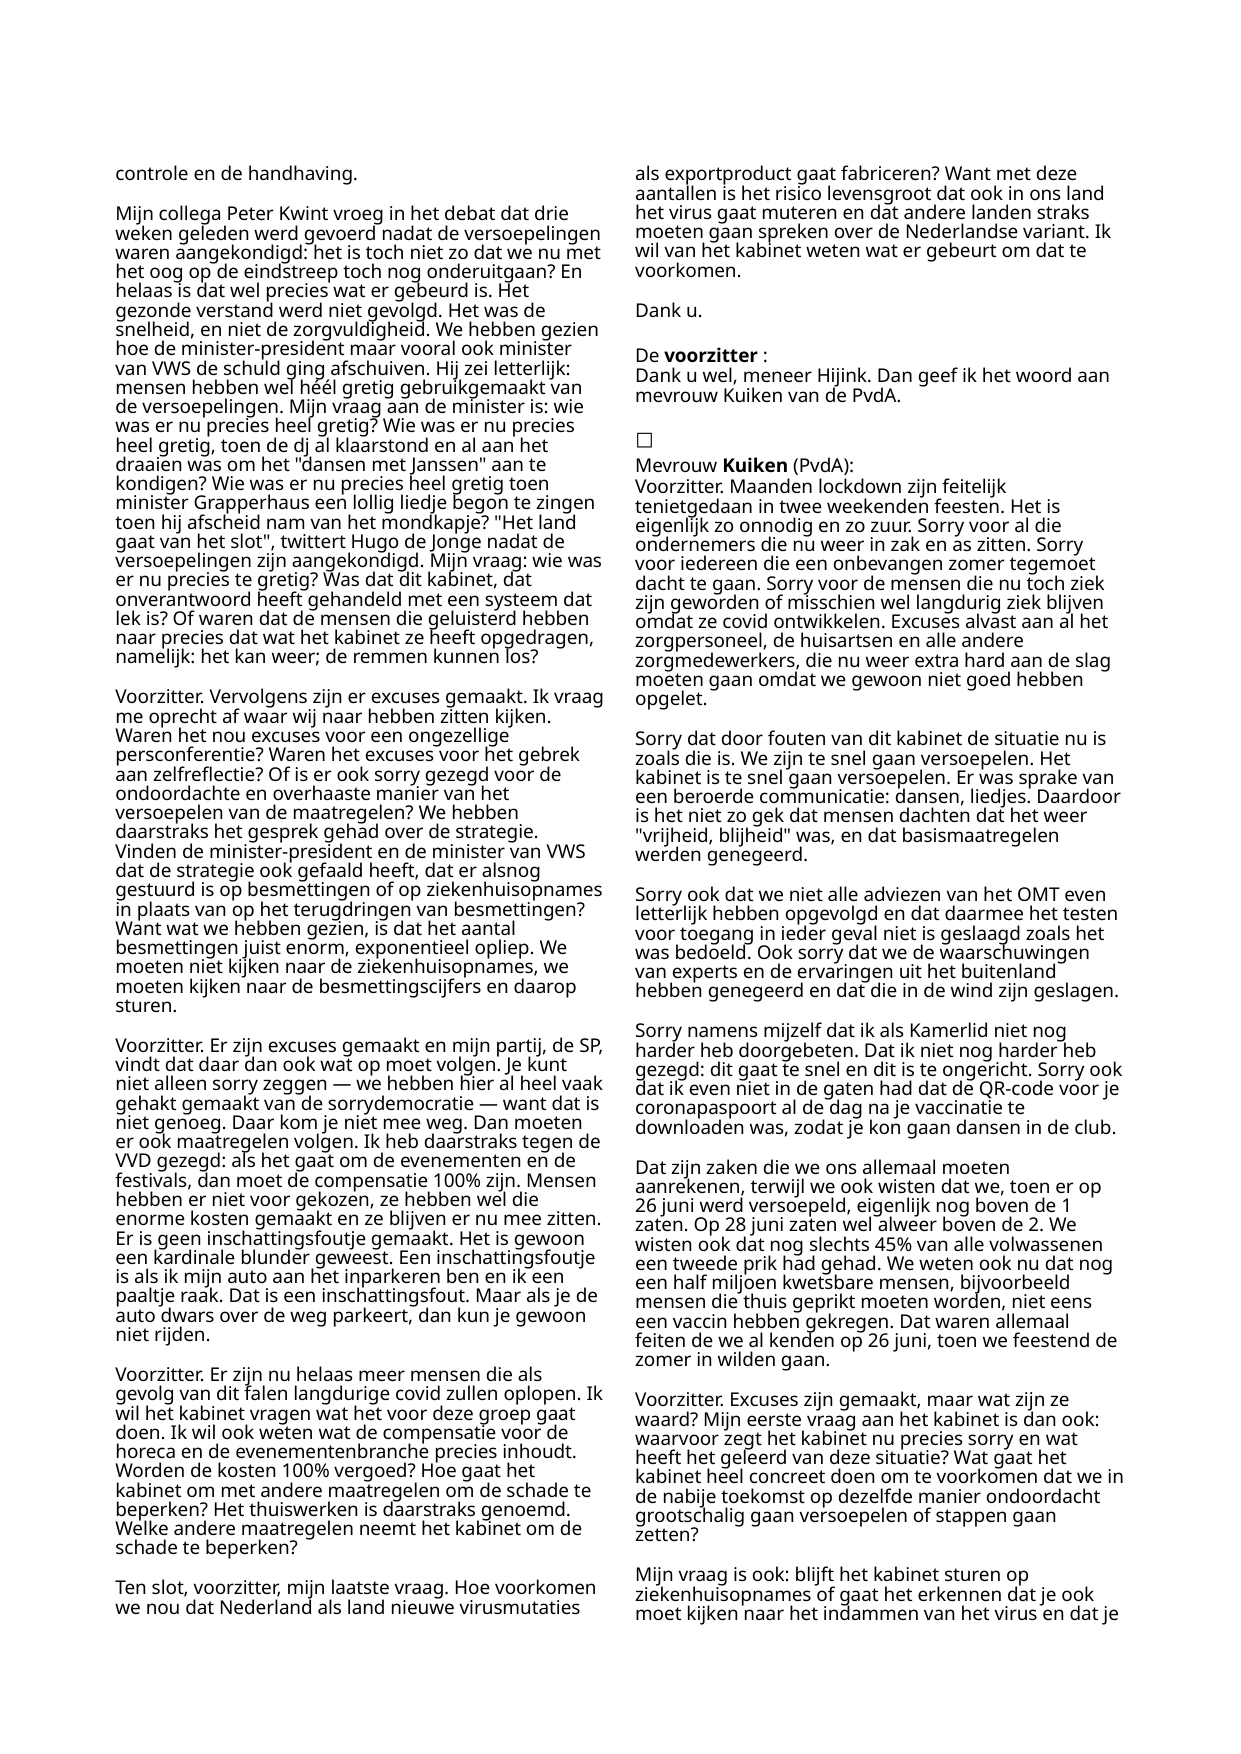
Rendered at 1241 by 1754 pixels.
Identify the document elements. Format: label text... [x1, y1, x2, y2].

text Sorry ook dat we niet alle adviezen van het OMT even letterlijk hebben opgevolgd en dat daarmee het testen voor toegang in ieder geval niet is geslaagd zoals het was bedoeld. Ook sorry dat we de waarschuwingen van experts en de ervaringen uit het buitenland hebben genegeerd en dat die in de wind zijn geslagen. [635, 886, 1125, 1002]
text Dank u wel, meneer Hijink. Dan geef ik het woord aan mevrouw Kuiken van de PvdA. [635, 367, 1125, 406]
text Mevrouw Kuiken (PvdA): [635, 453, 1125, 478]
text Ten slot, voorzitter, mijn laatste vraag. Hoe voorkomen we nou dat Nederland als land nieuwe virusmutaties [115, 1579, 605, 1618]
text Voorzitter. Er zijn nu helaas meer mensen die als gevolg van dit falen langdurige covid zullen oplopen. Ik wil het kabinet vragen wat het voor deze groep gaat doen. Ik wil ook weten wat de compensatie voor de horeca en de evenementenbranche precies inhoudt. Worden de kosten 100% vergoed? Hoe gaat het kabinet om met andere maatregelen om de schade te beperken? Het thuiswerken is daarstraks genoemd. Welke andere maatregelen neemt het kabinet om de schade te beperken? [115, 1366, 605, 1559]
text Sorry dat door fouten van dit kabinet de situatie nu is zoals die is. We zijn te snel gaan versoepelen. Het kabinet is te snel gaan versoepelen. Er was sprake van een beroerde communicatie: dansen, liedjes. Daardoor is het niet zo gek dat mensen dachten dat het weer "vrijheid, blijheid" was, en dat basismaatregelen werden genegeerd. [635, 730, 1125, 865]
text Mijn vraag is ook: blijft het kabinet sturen op ziekenhuisopnames of gaat het erkennen dat je ook moet kijken naar het indammen van het virus en dat je [635, 1566, 1125, 1624]
text Dat zijn zaken die we ons allemaal moeten aanrekenen, terwijl we ook wisten dat we, toen er op 26 juni werd versoepeld, eigenlijk nog boven de 1 zaten. Op 28 juni zaten wel alweer boven de 2. We wisten ook dat nog slechts 45% van alle volwassenen een tweede prik had gehad. We weten ook nu dat nog een half miljoen kwetsbare mensen, bijvoorbeeld mensen die thuis geprikt moeten worden, niet eens een vaccin hebben gekregen. Dat waren allemaal feiten de we al kenden op 26 juni, toen we feestend de zomer in wilden gaan. [635, 1159, 1125, 1371]
text ⬜ [635, 427, 1125, 453]
text Voorzitter. Maanden lockdown zijn feitelijk tenietgedaan in twee weekenden feesten. Het is eigenlijk zo onnodig en zo zuur. Sorry voor al die ondernemers die nu weer in zak en as zitten. Sorry voor iedereen die een onbevangen zomer tegemoet dacht te gaan. Sorry voor de mensen die nu toch ziek zijn geworden of misschien wel langdurig ziek blijven omdat ze covid ontwikkelen. Excuses alvast aan al het zorgpersoneel, de huisartsen en alle andere zorgmedewerkers, die nu weer extra hard aan de slag moeten gaan omdat we gewoon niet goed hebben opgelet. [635, 478, 1125, 709]
text Voorzitter. Excuses zijn gemaakt, maar wat zijn ze waard? Mijn eerste vraag aan het kabinet is dan ook: waarvoor zegt het kabinet nu precies sorry en wat heeft het geleerd van deze situatie? Wat gaat het kabinet heel concreet doen om te voorkomen dat we in de nabije toekomst op dezelfde manier ondoordacht grootschalig gaan versoepelen of stappen gaan zetten? [635, 1391, 1125, 1546]
text Dank u. [635, 302, 1125, 321]
text Voorzitter. Er zijn excuses gemaakt en mijn partij, de SP, vindt dat daar dan ook wat op moet volgen. Je kunt niet alleen sorry zeggen — we hebben hier al heel vaak gehakt gemaakt van de sorrydemocratie — want dat is niet genoeg. Daar kom je niet mee weg. Dan moeten er ook maatregelen volgen. Ik heb daarstraks tegen de VVD gezegd: als het gaat om de evenementen en de festivals, dan moet de compensatie 100% zijn. Mensen hebben er niet voor gekozen, ze hebben wel die enorme kosten gemaakt en ze blijven er nu mee zitten. Er is geen inschattingsfoutje gemaakt. Het is gewoon een kardinale blunder geweest. Een inschattingsfoutje is als ik mijn auto aan het inparkeren ben en ik een paaltje raak. Dat is een inschattingsfout. Maar als je de auto dwars over de weg parkeert, dan kun je gewoon niet rijden. [115, 1037, 605, 1345]
text De voorzitter : [635, 342, 1125, 367]
text als exportproduct gaat fabriceren? Want met deze aantallen is het risico levensgroot dat ook in ons land het virus gaat muteren en dat andere landen straks moeten gaan spreken over de Nederlandse variant. Ik wil van het kabinet weten wat er gebeurt om dat te voorkomen. [635, 165, 1125, 281]
text Sorry namens mijzelf dat ik als Kamerlid niet nog harder heb doorgebeten. Dat ik niet nog harder heb gezegd: dit gaat te snel en dit is te ongericht. Sorry ook dat ik even niet in de gaten had dat de QR-code voor je coronapaspoort al de dag na je vaccinatie te downloaden was, zodat je kon gaan dansen in de club. [635, 1022, 1125, 1138]
text controle en de handhaving. [115, 165, 605, 184]
text Mijn collega Peter Kwint vroeg in het debat dat drie weken geleden werd gevoerd nadat de versoepelingen waren aangekondigd: het is toch niet zo dat we nu met het oog op de eindstreep toch nog onderuitgaan? En helaas is dat wel precies wat er gebeurd is. Het gezonde verstand werd niet gevolgd. Het was de snelheid, en niet de zorgvuldigheid. We hebben gezien hoe de minister-president maar vooral ook minister van VWS de schuld ging afschuiven. Hij zei letterlijk: mensen hebben wel héél gretig gebruikgemaakt van de versoepelingen. Mijn vraag aan de minister is: wie was er nu precies heel gretig? Wie was er nu precies heel gretig, toen de dj al klaarstond en al aan het draaien was om het "dansen met Janssen" aan te kondigen? Wie was er nu precies heel gretig toen minister Grapperhaus een lollig liedje begon te zingen toen hij afscheid nam van het mondkapje? "Het land gaat van het slot", twittert Hugo de Jonge nadat de versoepelingen zijn aangekondigd. Mijn vraag: wie was er nu precies te gretig? Was dat dit kabinet, dat onverantwoord heeft gehandeld met een systeem dat lek is? Of waren dat de mensen die geluisterd hebben naar precies dat wat het kabinet ze heeft opgedragen, namelijk: het kan weer; de remmen kunnen los? [115, 205, 605, 668]
text Voorzitter. Vervolgens zijn er excuses gemaakt. Ik vraag me oprecht af waar wij naar hebben zitten kijken. Waren het nou excuses voor een ongezellige persconferentie? Waren het excuses voor het gebrek aan zelfreflectie? Of is er ook sorry gezegd voor de ondoordachte en overhaaste manier van het versoepelen van de maatregelen? We hebben daarstraks het gesprek gehad over de strategie. Vinden de minister-president en de minister van VWS dat de strategie ook gefaald heeft, dat er alsnog gestuurd is op besmettingen of op ziekenhuisopnames in plaats van op het terugdringen van besmettingen? Want wat we hebben gezien, is dat het aantal besmettingen juist enorm, exponentieel opliep. We moeten niet kijken naar de ziekenhuisopnames, we moeten kijken naar de besmettingscijfers en daarop sturen. [115, 688, 605, 1016]
